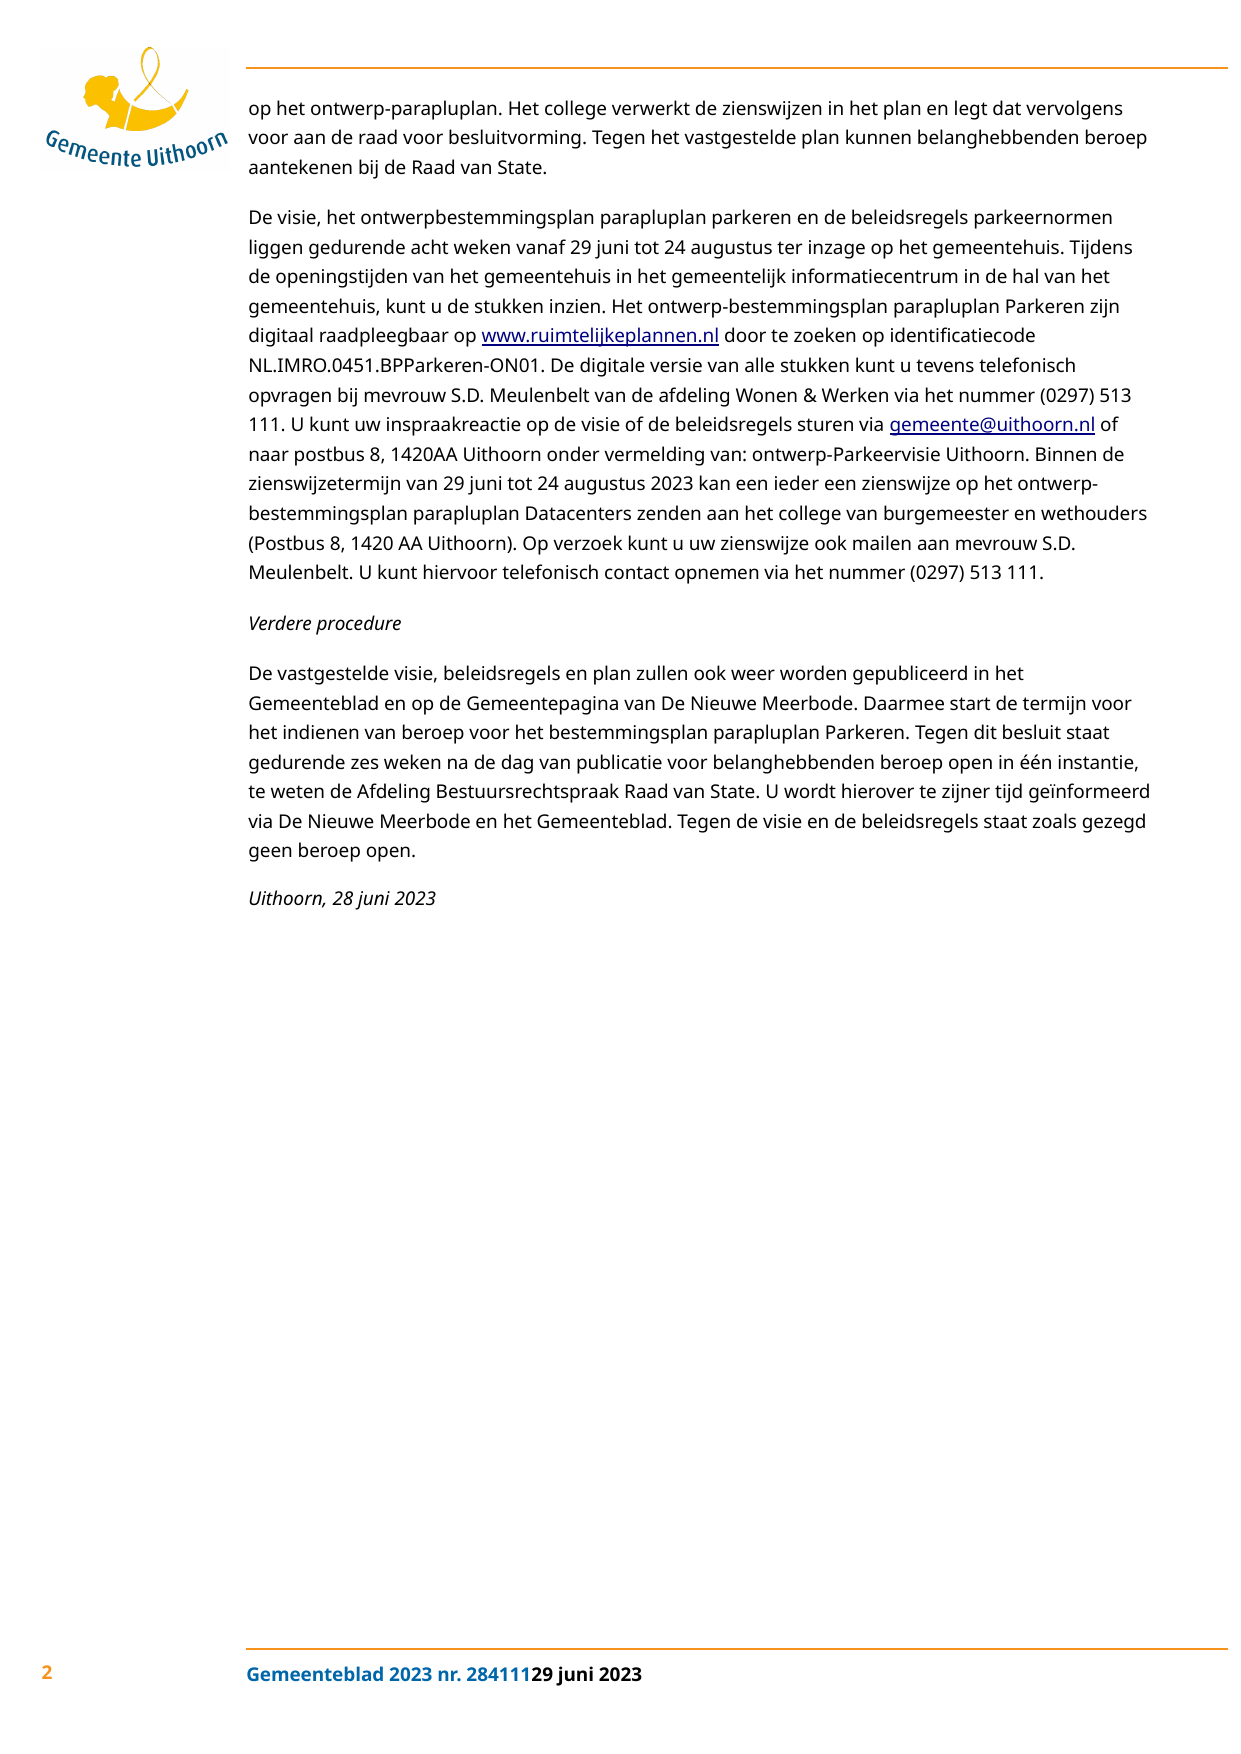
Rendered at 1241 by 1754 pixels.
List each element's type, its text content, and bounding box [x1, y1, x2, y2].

text De visie, het ontwerpbestemmingsplan parapluplan parkeren en de beleidsregels parkeernormen liggen gedurende acht weken vanaf 29 juni tot 24 augustus ter inzage op het gemeentehuis. Tijdens de openingstijden van het gemeentehuis in het gemeentelijk informatiecentrum in de hal van het gemeentehuis, kunt u de stukken inzien. Het ontwerp-bestemmingsplan parapluplan Parkeren zijn digitaal raadpleegbaar op www.ruimtelijkeplannen.nl door te zoeken op identificatiecode NL.IMRO.0451.BPParkeren-ON01. De digitale versie van alle stukken kunt u tevens telefonisch opvragen bij mevrouw S.D. Meulenbelt van de afdeling Wonen & Werken via het nummer (0297) 513 111. U kunt uw inspraakreactie op de visie of de beleidsregels sturen via gemeente@uithoorn.nl of naar postbus 8, 1420AA Uithoorn onder vermelding van: ontwerp-Parkeervisie Uithoorn. Binnen de zienswijzetermijn van 29 juni tot 24 augustus 2023 kan een ieder een zienswijze op het ontwerp-bestemmingsplan parapluplan Datacenters zenden aan het college van burgemeester en wethouders (Postbus 8, 1420 AA Uithoorn). Op verzoek kunt u uw zienswijze ook mailen aan mevrouw S.D. Meulenbelt. U kunt hiervoor telefonisch contact opnemen via het nummer (0297) 513 111. [248, 204, 1152, 585]
picture [41, 47, 231, 172]
text De vastgestelde visie, beleidsregels en plan zullen ook weer worden gepubliceerd in het Gemeenteblad en op de Gemeentepagina van De Nieuwe Meerbode. Daarmee start de termijn voor het indienen van beroep voor het bestemmingsplan parapluplan Parkeren. Tegen dit besluit staat gedurende zes weken na de dag van publicatie voor belanghebbenden beroep open in één instantie, te weten de Afdeling Bestuursrechtspraak Raad van State. U wordt hierover te zijner tijd geïnformeerd via De Nieuwe Meerbode en het Gemeenteblad. Tegen de visie en de beleidsregels staat zoals gezegd geen beroep open. [248, 660, 1152, 863]
text op het ontwerp-parapluplan. Het college verwerkt de zienswijzen in het plan en legt dat vervolgens voor aan de raad voor besluitvorming. Tegen het vastgestelde plan kunnen belanghebbenden beroep aantekenen bij de Raad van State. [248, 95, 1152, 180]
text Uithoorn, 28 juni 2023 [248, 886, 1152, 911]
text Verdere procedure [248, 610, 1152, 636]
